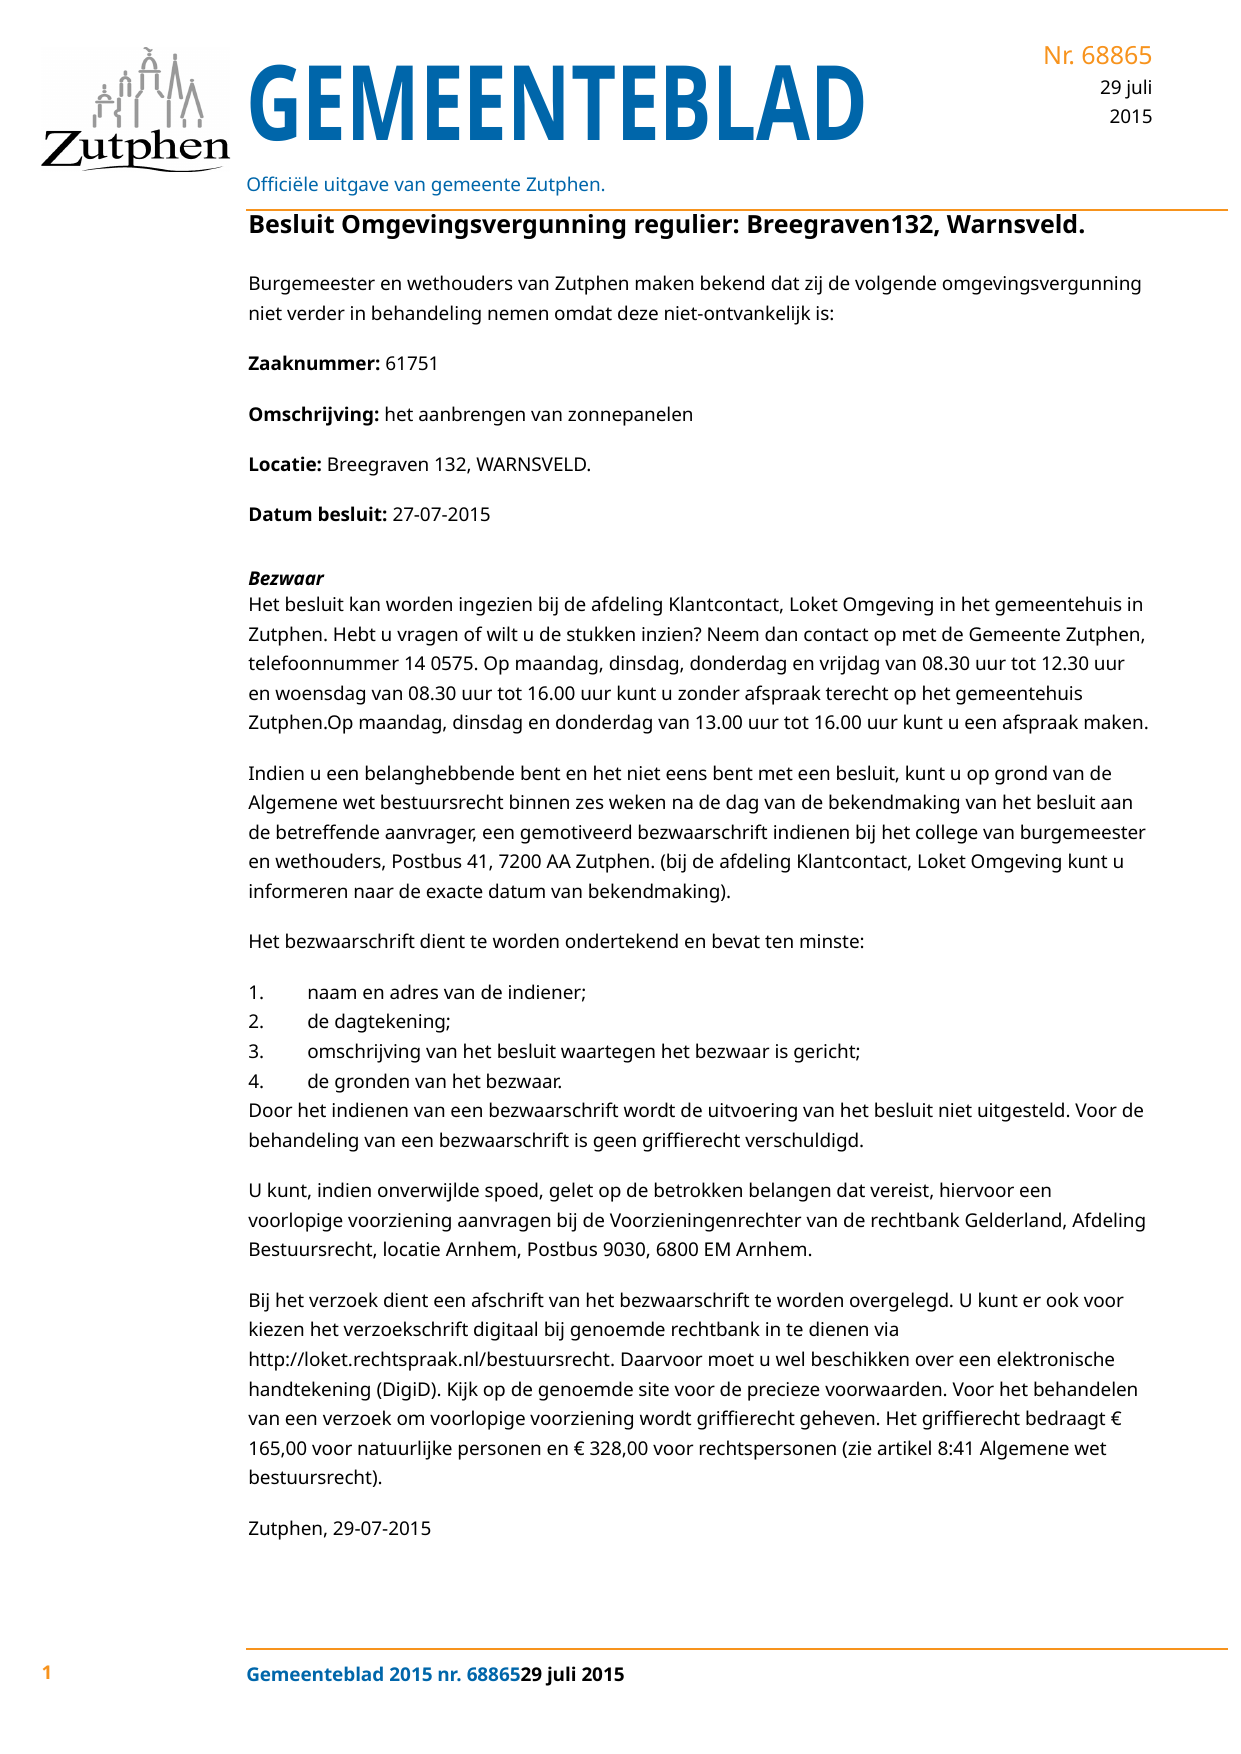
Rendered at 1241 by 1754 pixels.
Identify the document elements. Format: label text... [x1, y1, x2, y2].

picture [41, 47, 231, 172]
text Het besluit kan worden ingezien bij de afdeling Klantcontact, Loket Omgeving in het gemeentehuis in Zutphen. Hebt u vragen of wilt u de stukken inzien? Neem dan contact op met de Gemeente Zutphen, telefoonnummer 14 0575. Op maandag, dinsdag, donderdag en vrijdag van 08.30 uur tot 12.30 uur en woensdag van 08.30 uur tot 16.00 uur kunt u zonder afspraak terecht op het gemeentehuis Zutphen.Op maandag, dinsdag en donderdag van 13.00 uur tot 16.00 uur kunt u een afspraak maken. [248, 591, 1152, 735]
text Indien u een belanghebbende bent en het niet eens bent met een besluit, kunt u op grond van de Algemene wet bestuursrecht binnen zes weken na de dag van de bekendmaking van het besluit aan de betreffende aanvrager, een gemotiveerd bezwaarschrift indienen bij het college van burgemeester en wethouders, Postbus 41, 7200 AA Zutphen. (bij de afdeling Klantcontact, Loket Omgeving kunt u informeren naar de exacte datum van bekendmaking). [248, 760, 1152, 904]
text Het bezwaarschrift dient te worden ondertekend en bevat ten minste: [248, 929, 1152, 954]
list de dagtekening; [248, 1009, 1152, 1034]
text Datum besluit: 27-07-2015 [248, 502, 1152, 527]
text Locatie: Breegraven 132, WARNSVELD. [248, 451, 1152, 477]
text U kunt, indien onverwijlde spoed, gelet op de betrokken belangen dat vereist, hiervoor een voorlopige voorziening aanvragen bij de Voorzieningenrechter van de rechtbank Gelderland, Afdeling Bestuursrecht, locatie Arnhem, Postbus 9030, 6800 EM Arnhem. [248, 1177, 1152, 1262]
list naam en adres van de indiener; [248, 979, 1152, 1005]
text Bezwaar [248, 566, 1152, 591]
text Zaaknummer: 61751 [248, 350, 1152, 376]
text Door het indienen van een bezwaarschrift wordt de uitvoering van het besluit niet uitgesteld. Voor de behandeling van een bezwaarschrift is geen griffierecht verschuldigd. [248, 1097, 1152, 1153]
text Burgemeester en wethouders van Zutphen maken bekend dat zij de volgende omgevingsvergunning niet verder in behandeling nemen omdat deze niet-ontvankelijk is: [248, 270, 1152, 326]
text Omschrijving: het aanbrengen van zonnepanelen [248, 401, 1152, 426]
text Zutphen, 29-07-2015 [248, 1515, 1152, 1541]
list de gronden van het bezwaar. [248, 1068, 1152, 1094]
text Bij het verzoek dient een afschrift van het bezwaarschrift te worden overgelegd. U kunt er ook voor kiezen het verzoekschrift digitaal bij genoemde rechtbank in te dienen via http://loket.rechtspraak.nl/bestuursrecht. Daarvoor moet u wel beschikken over een elektronische handtekening (DigiD). Kijk op de genoemde site voor de precieze voorwaarden. Voor het behandelen van een verzoek om voorlopige voorziening wordt griffierecht geheven. Het griffierecht bedraagt € 165,00 voor natuurlijke personen en € 328,00 voor rechtspersonen (zie artikel 8:41 Algemene wet bestuursrecht). [248, 1287, 1152, 1490]
text Besluit Omgevingsvergunning regulier: Breegraven132, Warnsveld. [248, 211, 1152, 241]
list omschrijving van het besluit waartegen het bezwaar is gericht; [248, 1038, 1152, 1064]
